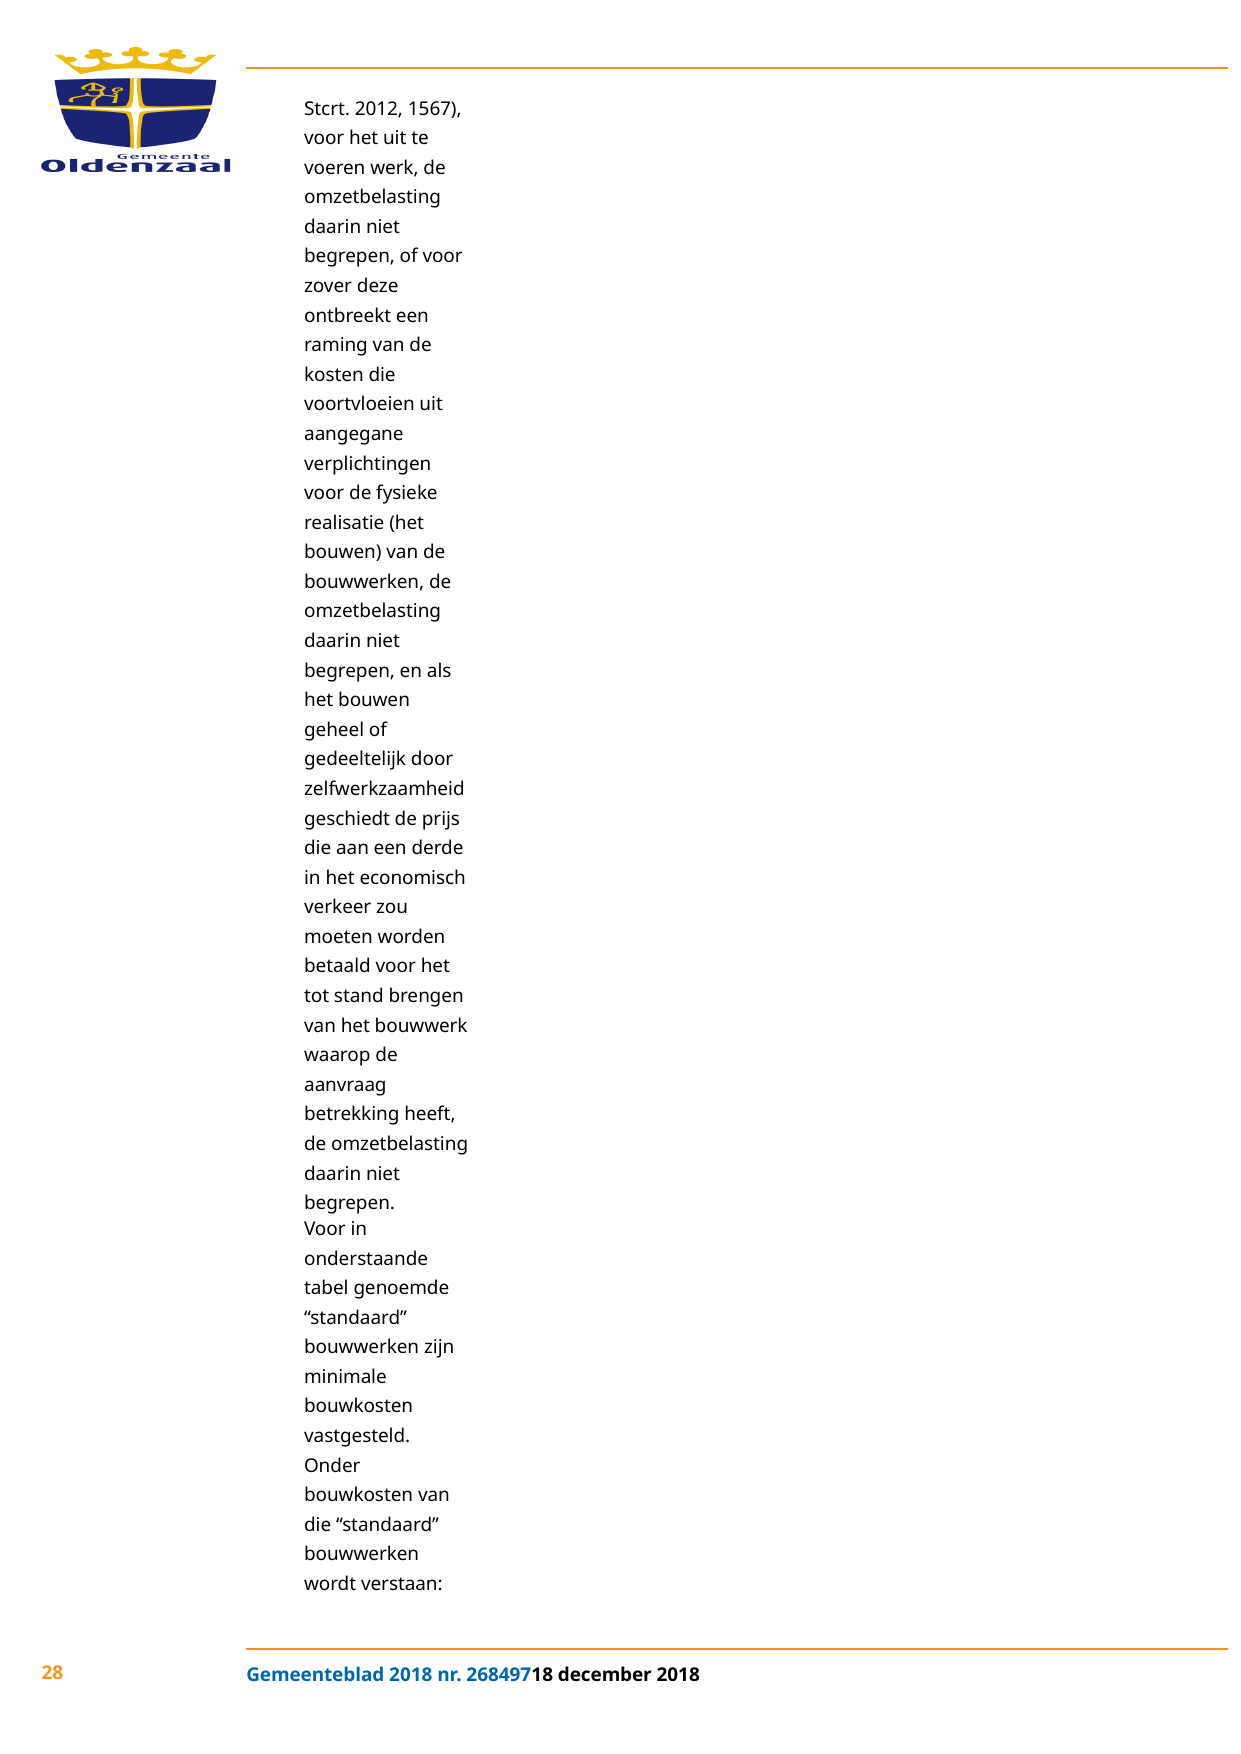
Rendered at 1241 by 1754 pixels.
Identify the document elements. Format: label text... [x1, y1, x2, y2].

table_cell [705, 95, 760, 1215]
table_cell [537, 1215, 593, 1596]
table_cell [649, 1215, 704, 1596]
table_cell [760, 95, 816, 1215]
table_cell [593, 95, 649, 1215]
table_cell [760, 1215, 816, 1596]
table_cell [469, 1215, 537, 1596]
table_cell [248, 95, 304, 1215]
table_cell [248, 1215, 304, 1596]
table_cell Voor in onderstaande tabel genoemde “standaard” bouwwerken zijn minimale bouwkosten vastgesteld. Onder bouwkosten van die “standaard” bouwwerken wordt verstaan: [304, 1215, 469, 1596]
picture [41, 47, 231, 172]
table_cell [593, 1215, 649, 1596]
table_cell Stcrt. 2012, 1567), voor het uit te voeren werk, de omzetbelasting daarin niet begrepen, of voor zover deze ontbreekt een raming van de kosten die voortvloeien uit aangegane verplichtingen voor de fysieke realisatie (het bouwen) van de bouwwerken, de omzetbelasting daarin niet begrepen, en als het bouwen geheel of gedeeltelijk door zelfwerkzaamheid geschiedt de prijs die aan een derde in het economisch verkeer zou moeten worden betaald voor het tot stand brengen van het bouwwerk waarop de aanvraag betrekking heeft, de omzetbelasting daarin niet begrepen. [304, 95, 469, 1215]
table_cell [537, 95, 593, 1215]
table_cell [649, 95, 704, 1215]
table_cell [469, 95, 537, 1215]
table_cell [705, 1215, 760, 1596]
